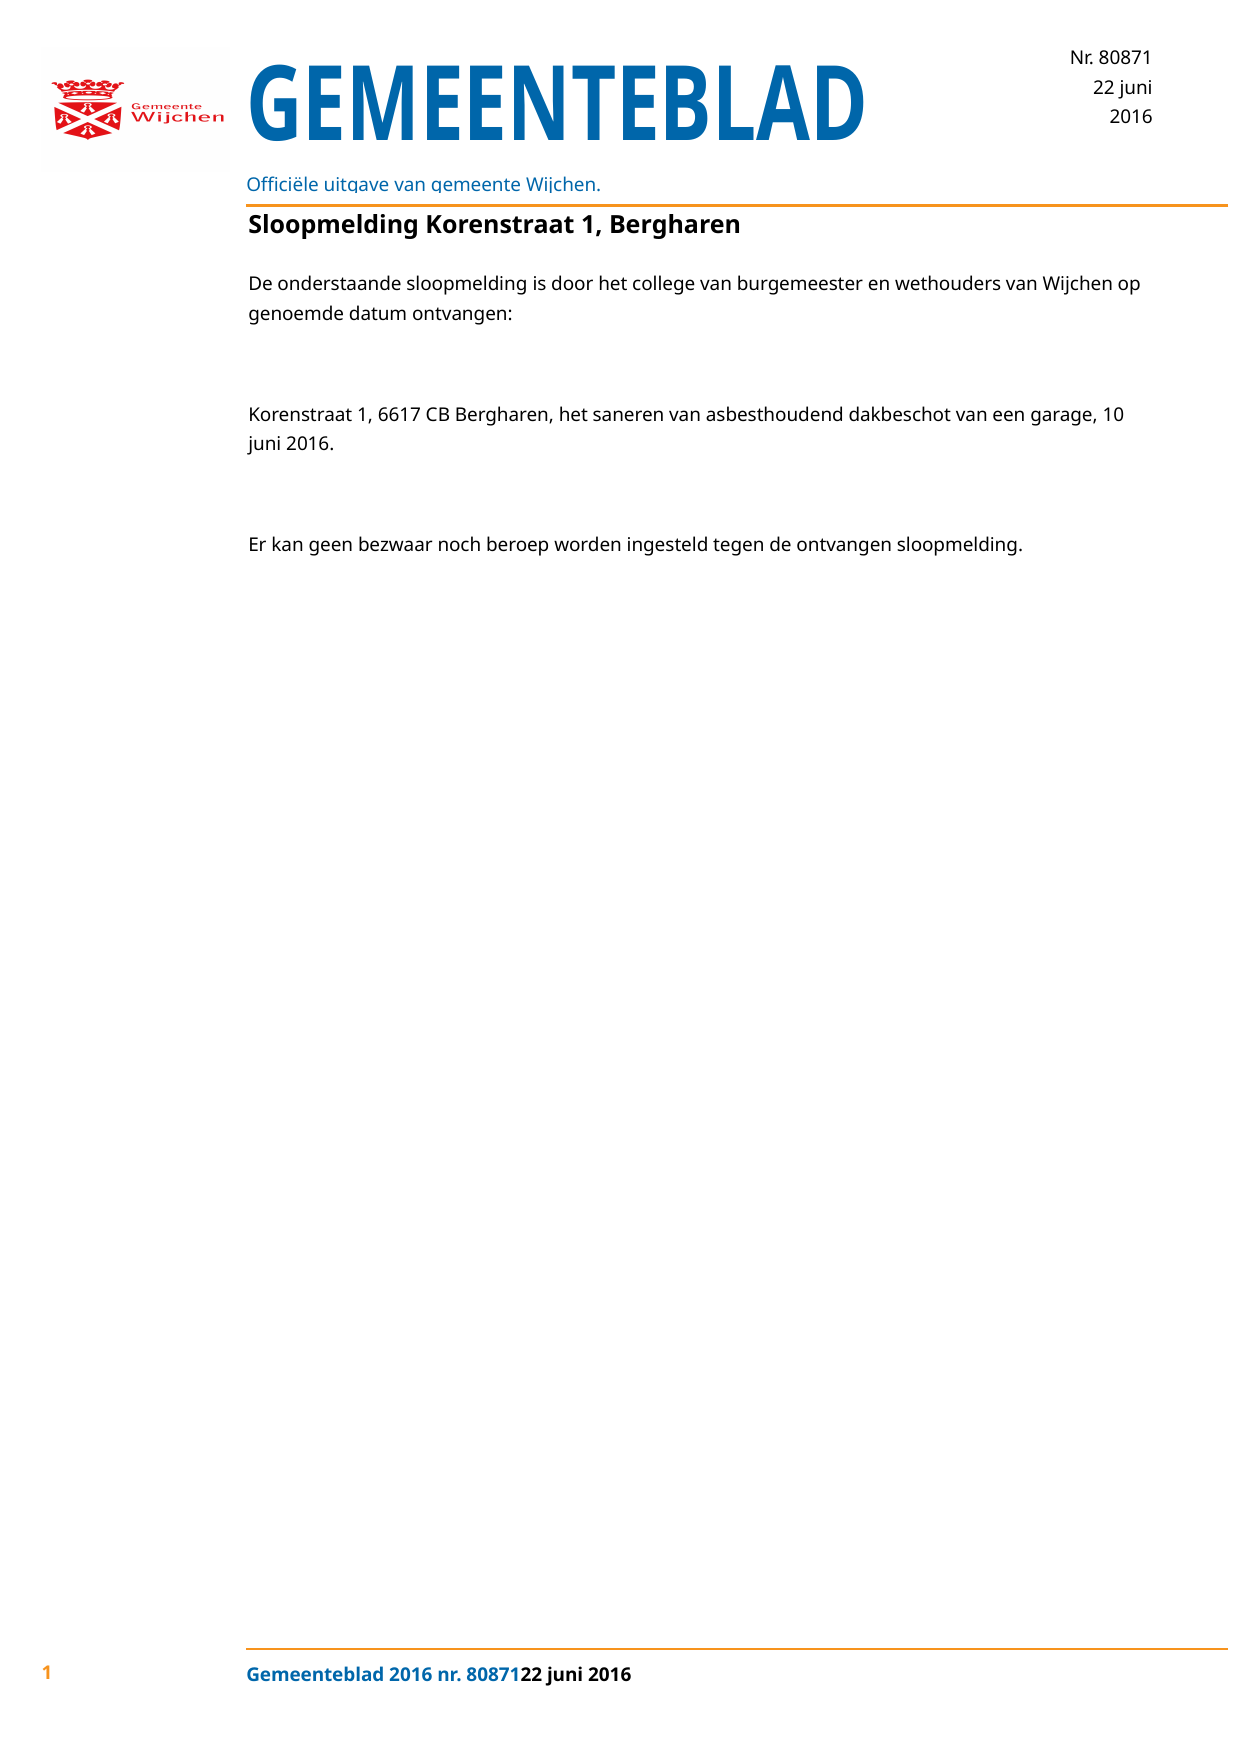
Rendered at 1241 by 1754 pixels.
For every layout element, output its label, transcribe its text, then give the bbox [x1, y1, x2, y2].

text De onderstaande sloopmelding is door het college van burgemeester en wethouders van Wijchen op genoemde datum ontvangen: [248, 270, 1152, 326]
picture [41, 47, 231, 172]
text Er kan geen bezwaar noch beroep worden ingesteld tegen de ontvangen sloopmelding. [248, 531, 1152, 557]
text Sloopmelding Korenstraat 1, Bergharen [248, 207, 1152, 241]
text Korenstraat 1, 6617 CB Bergharen, het saneren van asbesthoudend dakbeschot van een garage, 10 juni 2016. [248, 401, 1152, 456]
